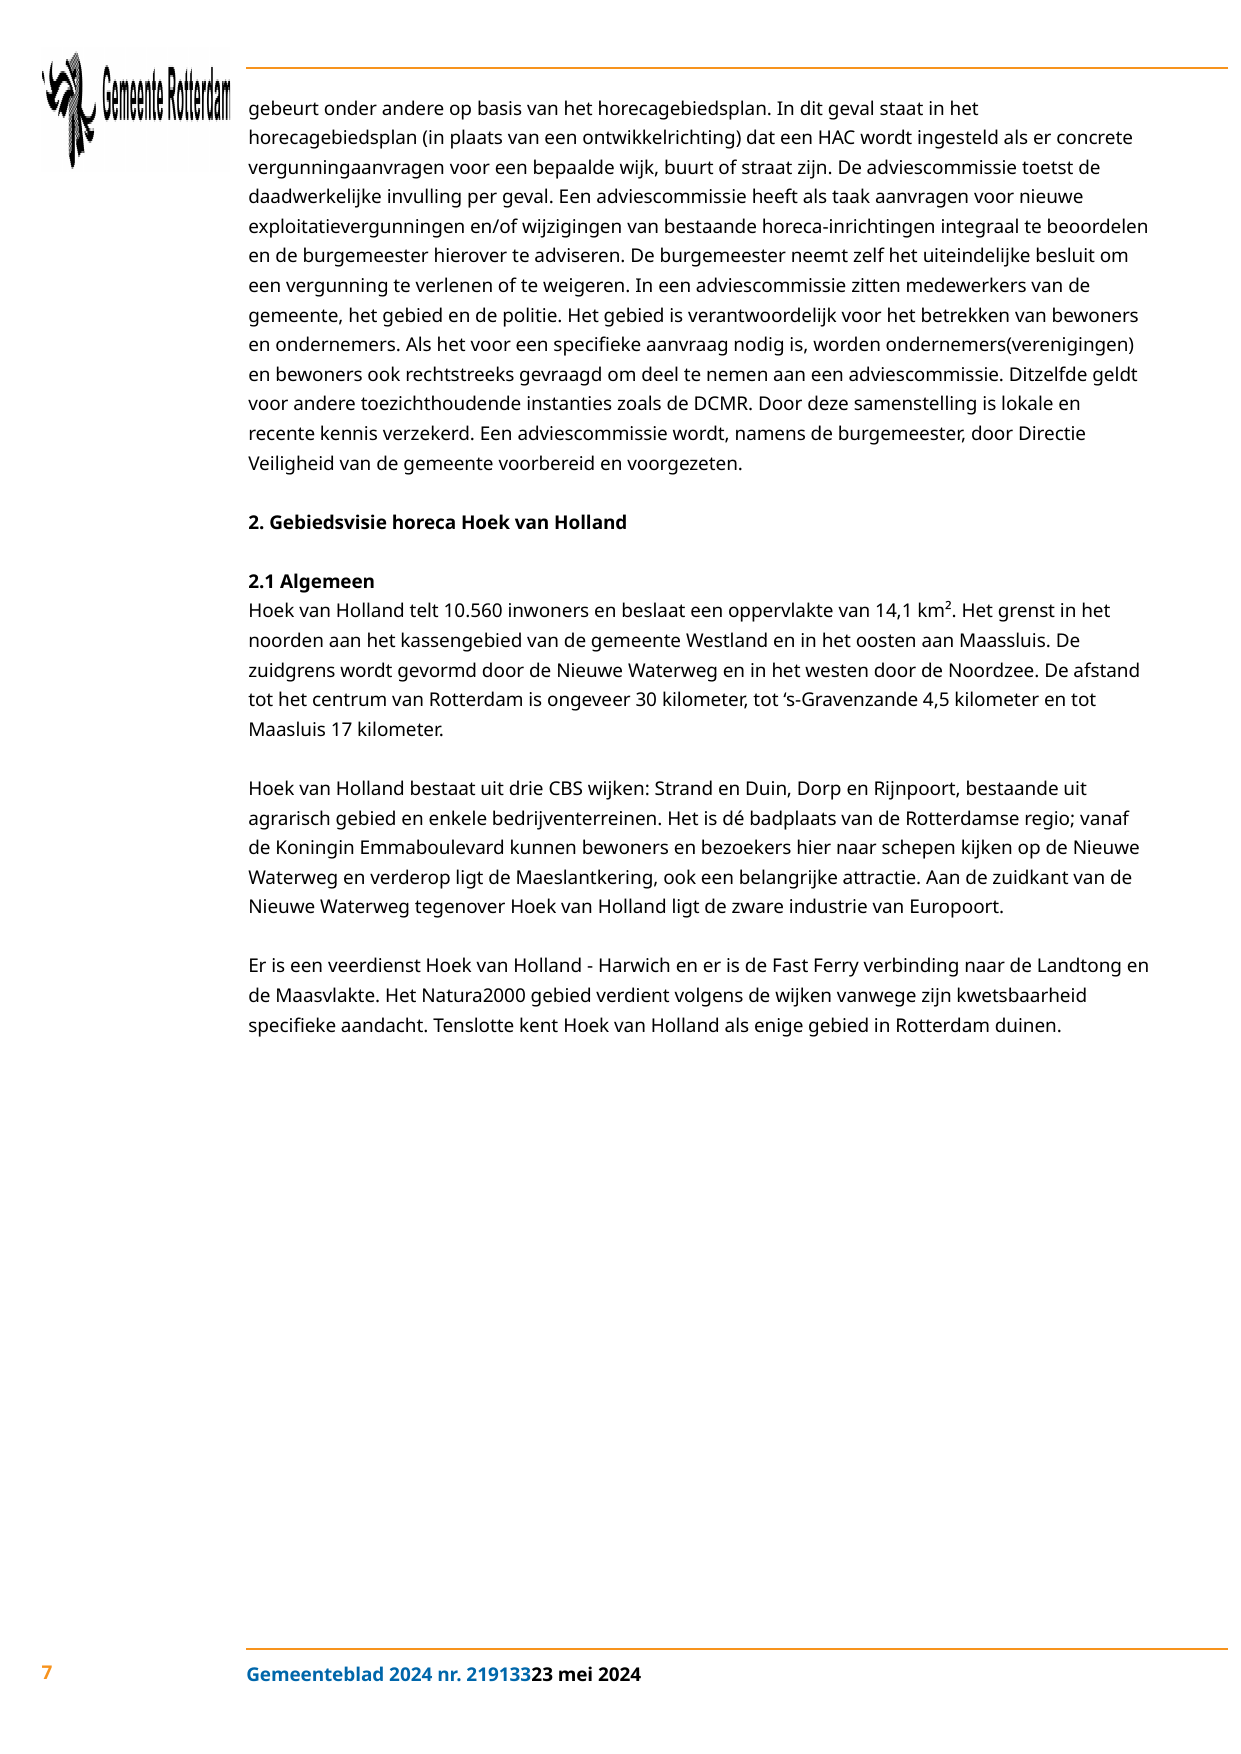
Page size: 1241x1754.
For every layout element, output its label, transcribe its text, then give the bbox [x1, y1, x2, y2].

text Hoek van Holland bestaat uit drie CBS wijken: Strand en Duin, Dorp en Rijnpoort, bestaande uit agrarisch gebied en enkele bedrijventerreinen. Het is dé badplaats van de Rotterdamse regio; vanaf de Koningin Emmaboulevard kunnen bewoners en bezoekers hier naar schepen kijken op de Nieuwe Waterweg en verderop ligt de Maeslantkering, ook een belangrijke attractie. Aan de zuidkant van de Nieuwe Waterweg tegenover Hoek van Holland ligt de zware industrie van Europoort. [248, 775, 1152, 919]
text 2. Gebiedsvisie horeca Hoek van Holland [248, 509, 1152, 535]
text Hoek van Holland telt 10.560 inwoners en beslaat een oppervlakte van 14,1 km². Het grenst in het noorden aan het kassengebied van de gemeente Westland en in het oosten aan Maassluis. De zuidgrens wordt gevormd door de Nieuwe Waterweg en in het westen door de Noordzee. De afstand tot het centrum van Rotterdam is ongeveer 30 kilometer, tot ‘s-Gravenzande 4,5 kilometer en tot Maasluis 17 kilometer. [248, 598, 1152, 742]
text gebeurt onder andere op basis van het horecagebiedsplan. In dit geval staat in het horecagebiedsplan (in plaats van een ontwikkelrichting) dat een HAC wordt ingesteld als er concrete vergunningaanvragen voor een bepaalde wijk, buurt of straat zijn. De adviescommissie toetst de daadwerkelijke invulling per geval. Een adviescommissie heeft als taak aanvragen voor nieuwe exploitatievergunningen en/of wijzigingen van bestaande horeca-inrichtingen integraal te beoordelen en de burgemeester hierover te adviseren. De burgemeester neemt zelf het uiteindelijke besluit om een vergunning te verlenen of te weigeren. In een adviescommissie zitten medewerkers van de gemeente, het gebied en de politie. Het gebied is verantwoordelijk voor het betrekken van bewoners en ondernemers. Als het voor een specifieke aanvraag nodig is, worden ondernemers(verenigingen) en bewoners ook rechtstreeks gevraagd om deel te nemen aan een adviescommissie. Ditzelfde geldt voor andere toezichthoudende instanties zoals de DCMR. Door deze samenstelling is lokale en recente kennis verzekerd. Een adviescommissie wordt, namens de burgemeester, door Directie Veiligheid van de gemeente voorbereid en voorgezeten. [248, 95, 1152, 476]
text Er is een veerdienst Hoek van Holland - Harwich en er is de Fast Ferry verbinding naar de Landtong en de Maasvlakte. Het Natura2000 gebied verdient volgens de wijken vanwege zijn kwetsbaarheid specifieke aandacht. Tenslotte kent Hoek van Holland als enige gebied in Rotterdam duinen. [248, 953, 1152, 1038]
picture [41, 47, 231, 172]
text 2.1 Algemeen [248, 568, 1152, 594]
